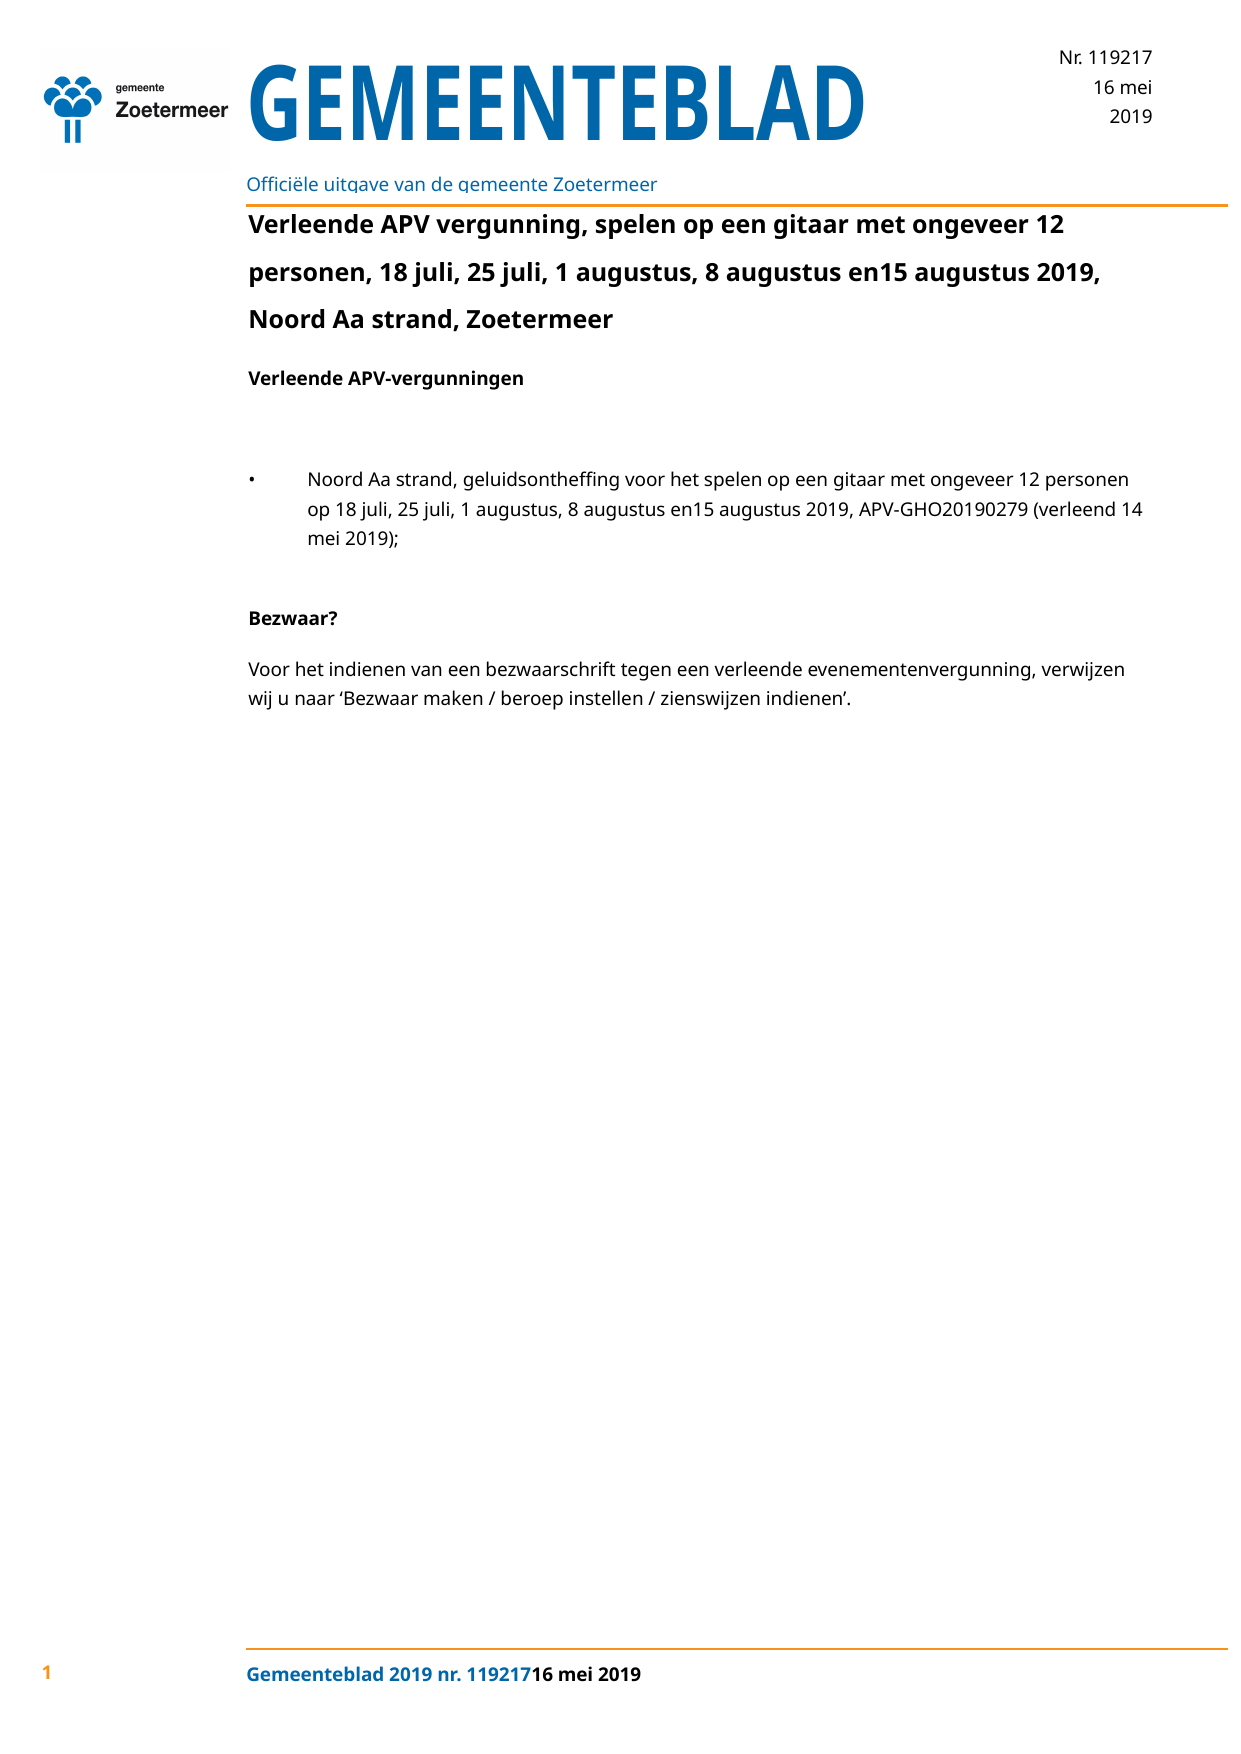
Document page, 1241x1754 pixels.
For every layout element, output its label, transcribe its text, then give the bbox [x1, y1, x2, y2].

list Noord Aa strand, geluidsontheffing voor het spelen op een gitaar met ongeveer 12 personen op 18 juli, 25 juli, 1 augustus, 8 augustus en15 augustus 2019, APV-GHO20190279 (verleend 14 mei 2019); [248, 466, 1152, 551]
text Bezwaar? [248, 606, 1152, 631]
picture [41, 47, 231, 172]
text Verleende APV-vergunningen [248, 366, 1152, 391]
text Voor het indienen van een bezwaarschrift tegen een verleende evenementenvergunning, verwijzen wij u naar ‘Bezwaar maken / beroep instellen / zienswijzen indienen’. [248, 656, 1152, 711]
text Verleende APV vergunning, spelen op een gitaar met ongeveer 12 personen, 18 juli, 25 juli, 1 augustus, 8 augustus en15 augustus 2019, Noord Aa strand, Zoetermeer [248, 207, 1152, 336]
